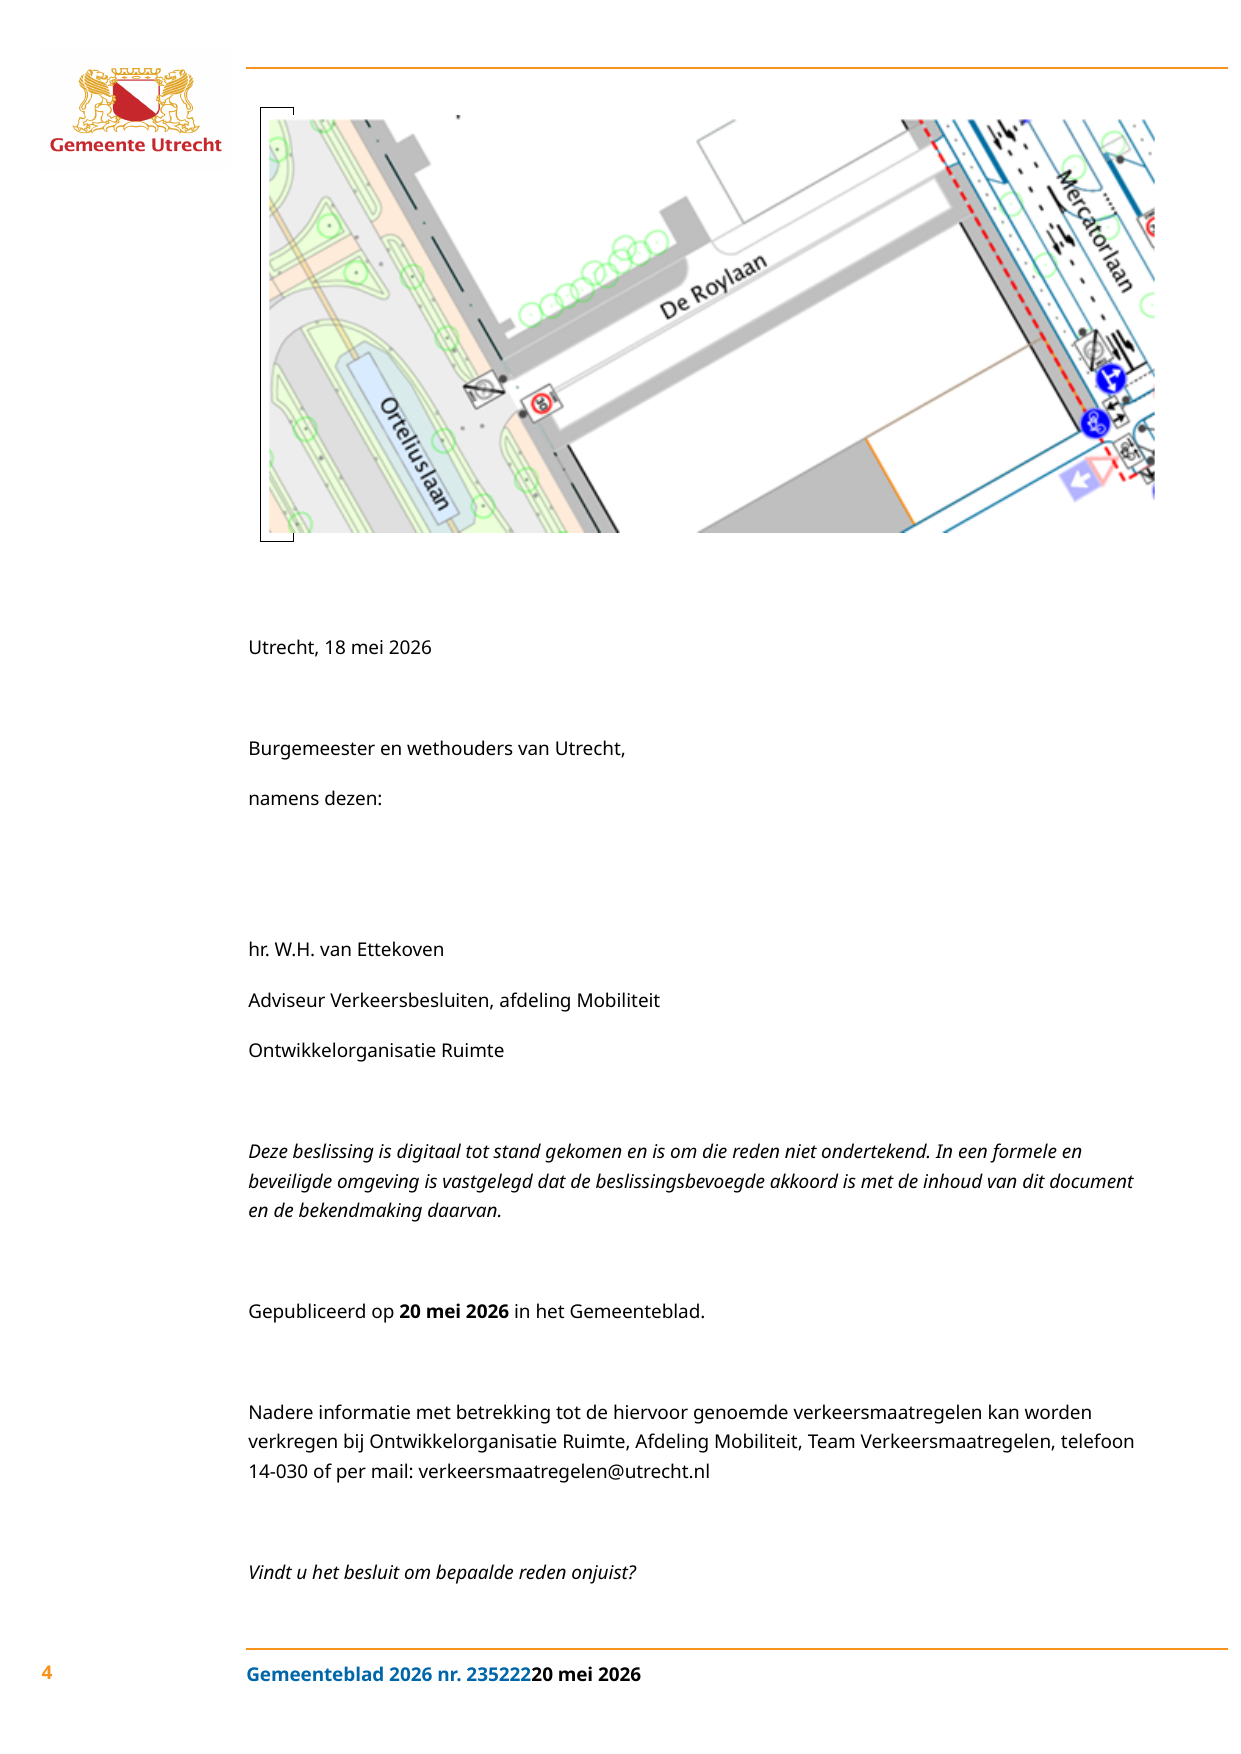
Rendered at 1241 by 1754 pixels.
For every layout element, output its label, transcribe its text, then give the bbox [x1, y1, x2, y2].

text namens dezen: [248, 785, 1152, 811]
text Deze beslissing is digitaal tot stand gekomen en is om die reden niet ondertekend. In een formele en beveiligde omgeving is vastgelegd dat de beslissingsbevoegde akkoord is met de inhoud van dit document en de bekendmaking daarvan. [248, 1138, 1152, 1223]
picture [268, 115, 1155, 533]
text Gepubliceerd op 20 mei 2026 in het Gemeenteblad. [248, 1298, 1152, 1324]
text Ontwikkelorganisatie Ruimte [248, 1037, 1152, 1063]
text Utrecht, 18 mei 2026 [248, 634, 1152, 660]
text Nadere informatie met betrekking tot de hiervoor genoemde verkeersmaatregelen kan worden verkregen bij Ontwikkelorganisatie Ruimte, Afdeling Mobiliteit, Team Verkeersmaatregelen, telefoon 14-030 of per mail: verkeersmaatregelen@utrecht.nl [248, 1399, 1152, 1484]
text Vindt u het besluit om bepaalde reden onjuist? [248, 1559, 1152, 1585]
text Burgemeester en wethouders van Utrecht, [248, 735, 1152, 761]
picture [41, 47, 231, 172]
text hr. W.H. van Ettekoven [248, 937, 1152, 962]
text Adviseur Verkeersbesluiten, afdeling Mobiliteit [248, 987, 1152, 1013]
